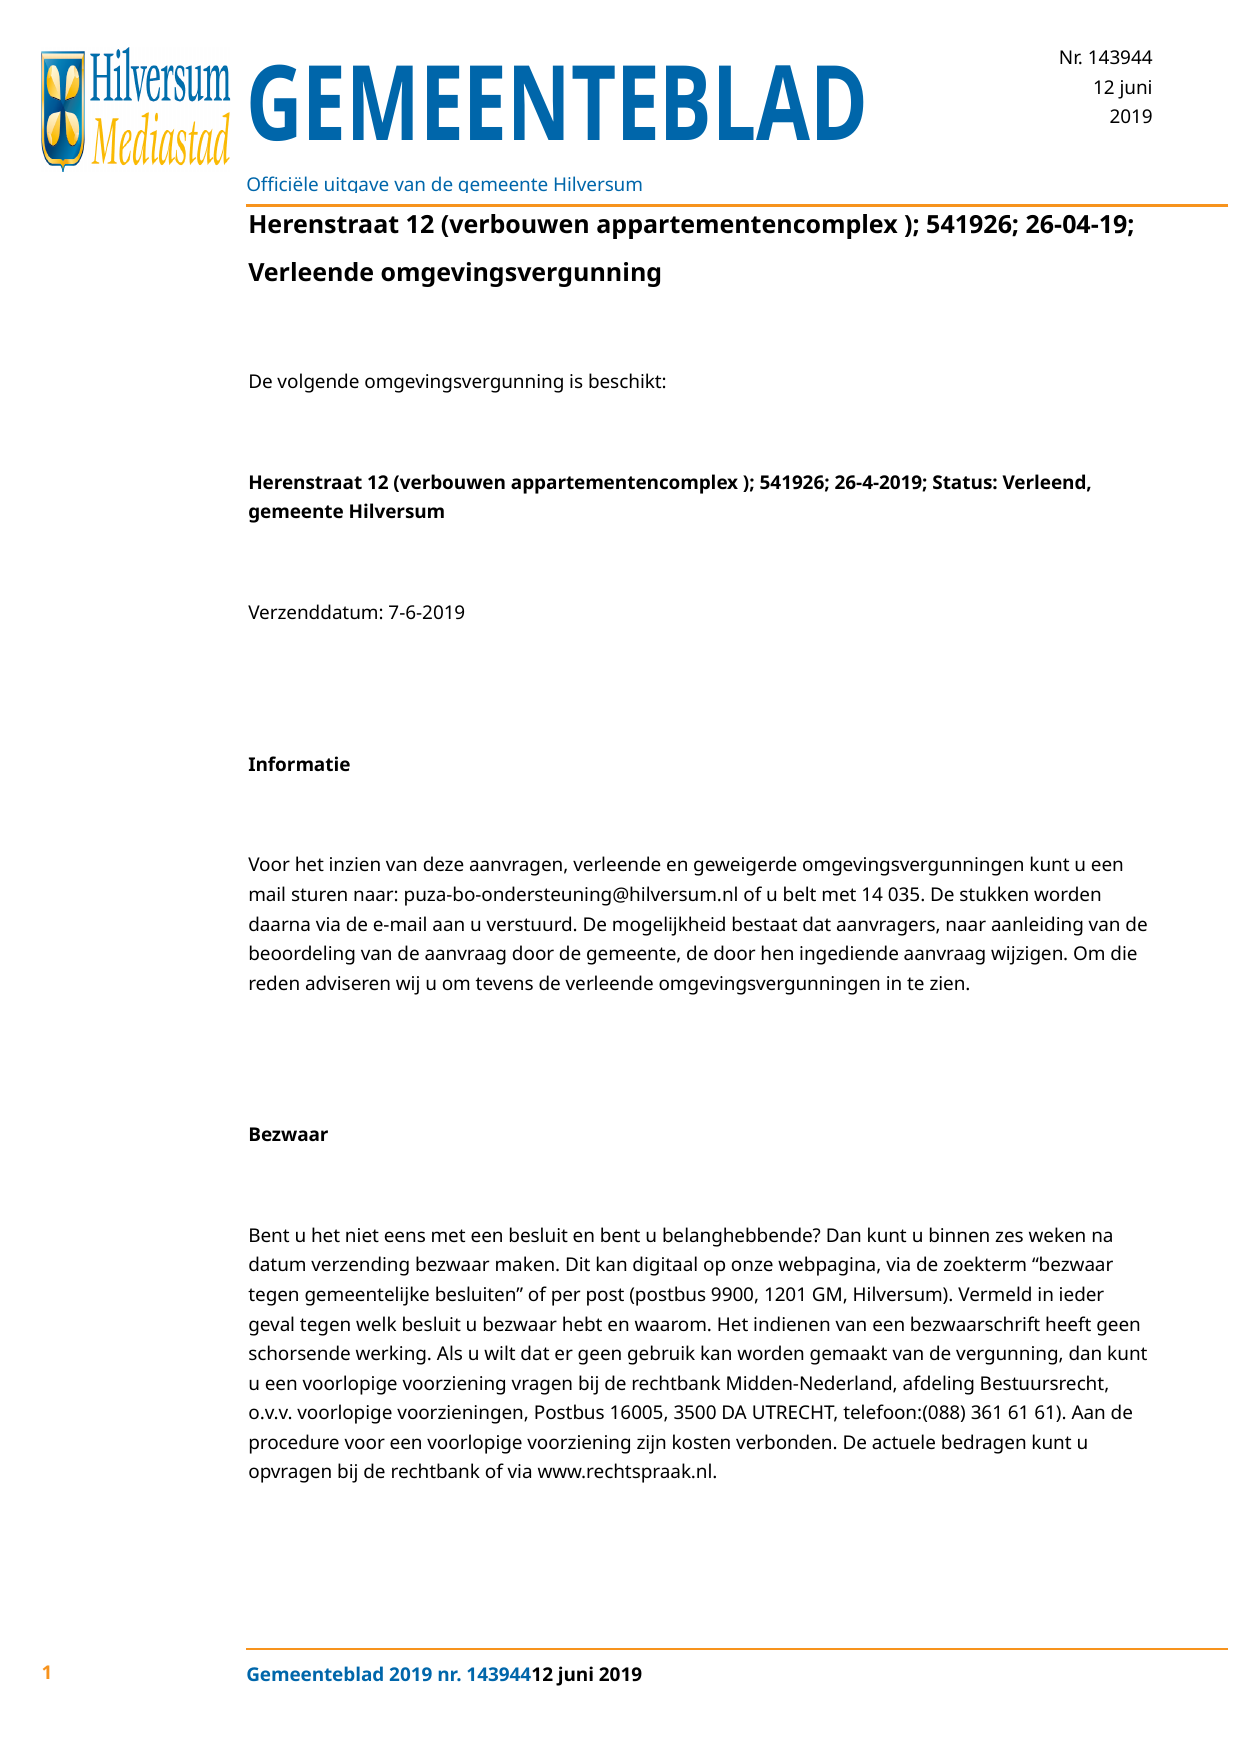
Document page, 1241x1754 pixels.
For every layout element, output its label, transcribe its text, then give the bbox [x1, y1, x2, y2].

text Herenstraat 12 (verbouwen appartementencomplex ); 541926; 26-4-2019; Status: Verleend, gemeente Hilversum [248, 469, 1152, 524]
text De volgende omgevingsvergunning is beschikt: [248, 368, 1152, 394]
text Herenstraat 12 (verbouwen appartementencomplex ); 541926; 26-04-19; Verleende omgevingsvergunning [248, 207, 1152, 288]
text Bezwaar [248, 1121, 1152, 1147]
text Informatie [248, 751, 1152, 777]
picture [41, 47, 231, 172]
text Verzenddatum: 7-6-2019 [248, 599, 1152, 625]
text Bent u het niet eens met een besluit en bent u belanghebbende? Dan kunt u binnen zes weken na datum verzending bezwaar maken. Dit kan digitaal op onze webpagina, via de zoekterm “bezwaar tegen gemeentelijke besluiten” of per post (postbus 9900, 1201 GM, Hilversum). Vermeld in ieder geval tegen welk besluit u bezwaar hebt en waarom. Het indienen van een bezwaarschrift heeft geen schorsende werking. Als u wilt dat er geen gebruik kan worden gemaakt van de vergunning, dan kunt u een voorlopige voorziening vragen bij de rechtbank Midden-Nederland, afdeling Bestuursrecht, o.v.v. voorlopige voorzieningen, Postbus 16005, 3500 DA UTRECHT, telefoon:(088) 361 61 61). Aan de procedure voor een voorlopige voorziening zijn kosten verbonden. De actuele bedragen kunt u opvragen bij de rechtbank of via www.rechtspraak.nl. [248, 1222, 1152, 1484]
text Voor het inzien van deze aanvragen, verleende en geweigerde omgevingsvergunningen kunt u een mail sturen naar: puza-bo-ondersteuning@hilversum.nl of u belt met 14 035. De stukken worden daarna via de e-mail aan u verstuurd. De mogelijkheid bestaat dat aanvragers, naar aanleiding van de beoordeling van de aanvraag door de gemeente, de door hen ingediende aanvraag wijzigen. Om die reden adviseren wij u om tevens de verleende omgevingsvergunningen in te zien. [248, 852, 1152, 996]
